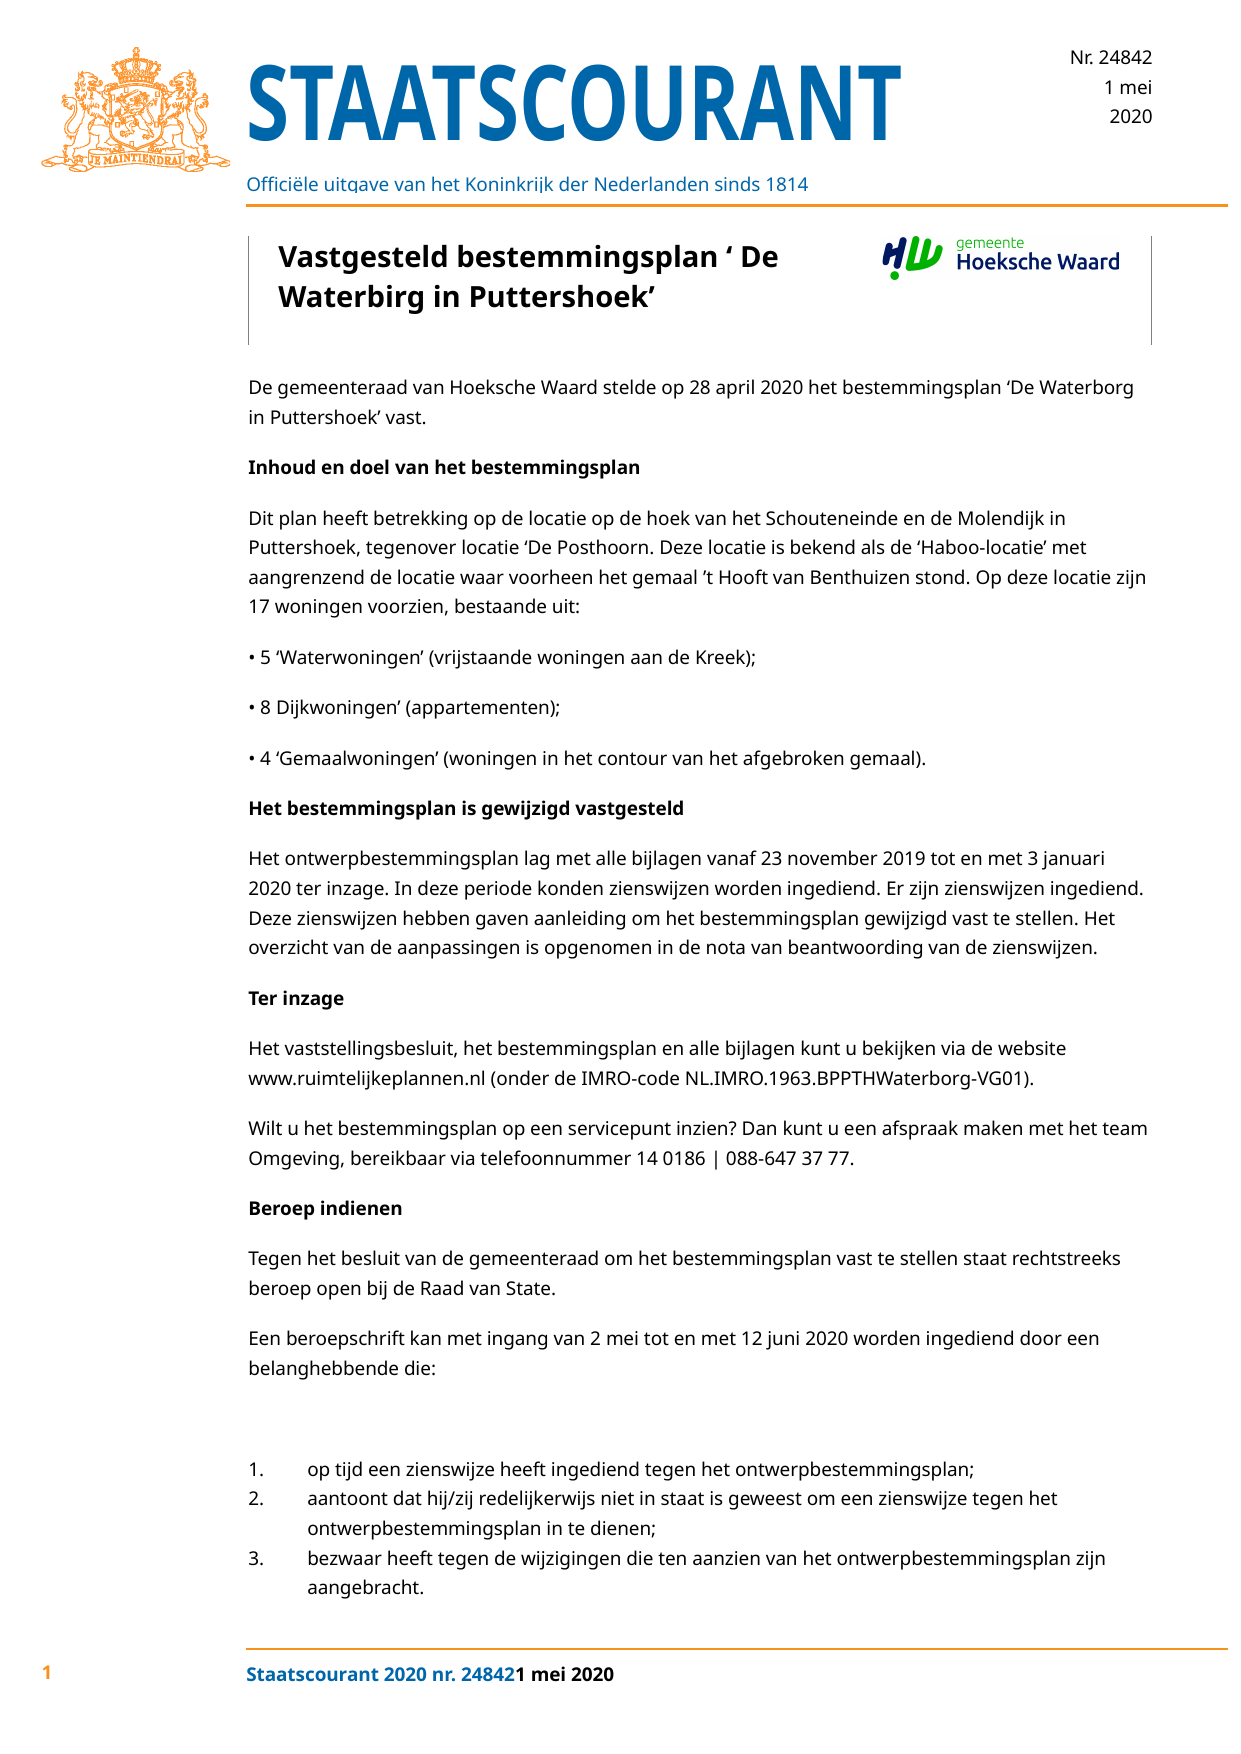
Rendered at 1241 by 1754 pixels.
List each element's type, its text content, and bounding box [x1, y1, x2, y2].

text Ter inzage [248, 985, 1152, 1010]
text Tegen het besluit van de gemeenteraad om het bestemmingsplan vast te stellen staat rechtstreeks beroep open bij de Raad van State. [248, 1246, 1152, 1301]
text Beroep indienen [248, 1195, 1152, 1221]
text Wilt u het bestemmingsplan op een servicepunt inzien? Dan kunt u een afspraak maken met het team Omgeving, bereikbaar via telefoonnummer 14 0186 | 088-647 37 77. [248, 1115, 1152, 1170]
table_header [850, 236, 1151, 345]
text Inhoud en doel van het bestemmingsplan [248, 454, 1152, 480]
text Het ontwerpbestemmingsplan lag met alle bijlagen vanaf 23 november 2019 tot en met 3 januari 2020 ter inzage. In deze periode konden zienswijzen worden ingediend. Er zijn zienswijzen ingediend. Deze zienswijzen hebben gaven aanleiding om het bestemmingsplan gewijzigd vast te stellen. Het overzicht van de aanpassingen is opgenomen in de nota van beantwoording van de zienswijzen. [248, 846, 1152, 960]
table_header Vastgesteld bestemmingsplan ‘ De Waterbirg in Puttershoek’ [249, 236, 850, 345]
text • 5 ‘Waterwoningen’ (vrijstaande woningen aan de Kreek); [248, 644, 1152, 669]
text De gemeenteraad van Hoeksche Waard stelde op 28 april 2020 het bestemmingsplan ‘De Waterborg in Puttershoek’ vast. [248, 374, 1152, 429]
list aantoont dat hij/zij redelijkerwijs niet in staat is geweest om een zienswijze tegen het ontwerpbestemmingsplan in te dienen; [248, 1486, 1152, 1541]
text Een beroepschrift kan met ingang van 2 mei tot en met 12 juni 2020 worden ingediend door een belanghebbende die: [248, 1326, 1152, 1381]
text • 4 ‘Gemaalwoningen’ (woningen in het contour van het afgebroken gemaal). [248, 745, 1152, 770]
picture [882, 236, 1119, 280]
list op tijd een zienswijze heeft ingediend tegen het ontwerpbestemmingsplan; [248, 1456, 1152, 1482]
text Dit plan heeft betrekking op de locatie op de hoek van het Schouteneinde en de Molendijk in Puttershoek, tegenover locatie ‘De Posthoorn. Deze locatie is bekend als de ‘Haboo-locatie’ met aangrenzend de locatie waar voorheen het gemaal ’t Hooft van Benthuizen stond. Op deze locatie zijn 17 woningen voorzien, bestaande uit: [248, 505, 1152, 619]
picture [41, 47, 231, 172]
text Het bestemmingsplan is gewijzigd vastgesteld [248, 795, 1152, 821]
text Het vaststellingsbesluit, het bestemmingsplan en alle bijlagen kunt u bekijken via de website www.ruimtelijkeplannen.nl (onder de IMRO-code NL.IMRO.1963.BPPTHWaterborg-VG01). [248, 1035, 1152, 1090]
list bezwaar heeft tegen de wijzigingen die ten aanzien van het ontwerpbestemmingsplan zijn aangebracht. [248, 1545, 1152, 1600]
text • 8 Dijkwoningen’ (appartementen); [248, 694, 1152, 720]
